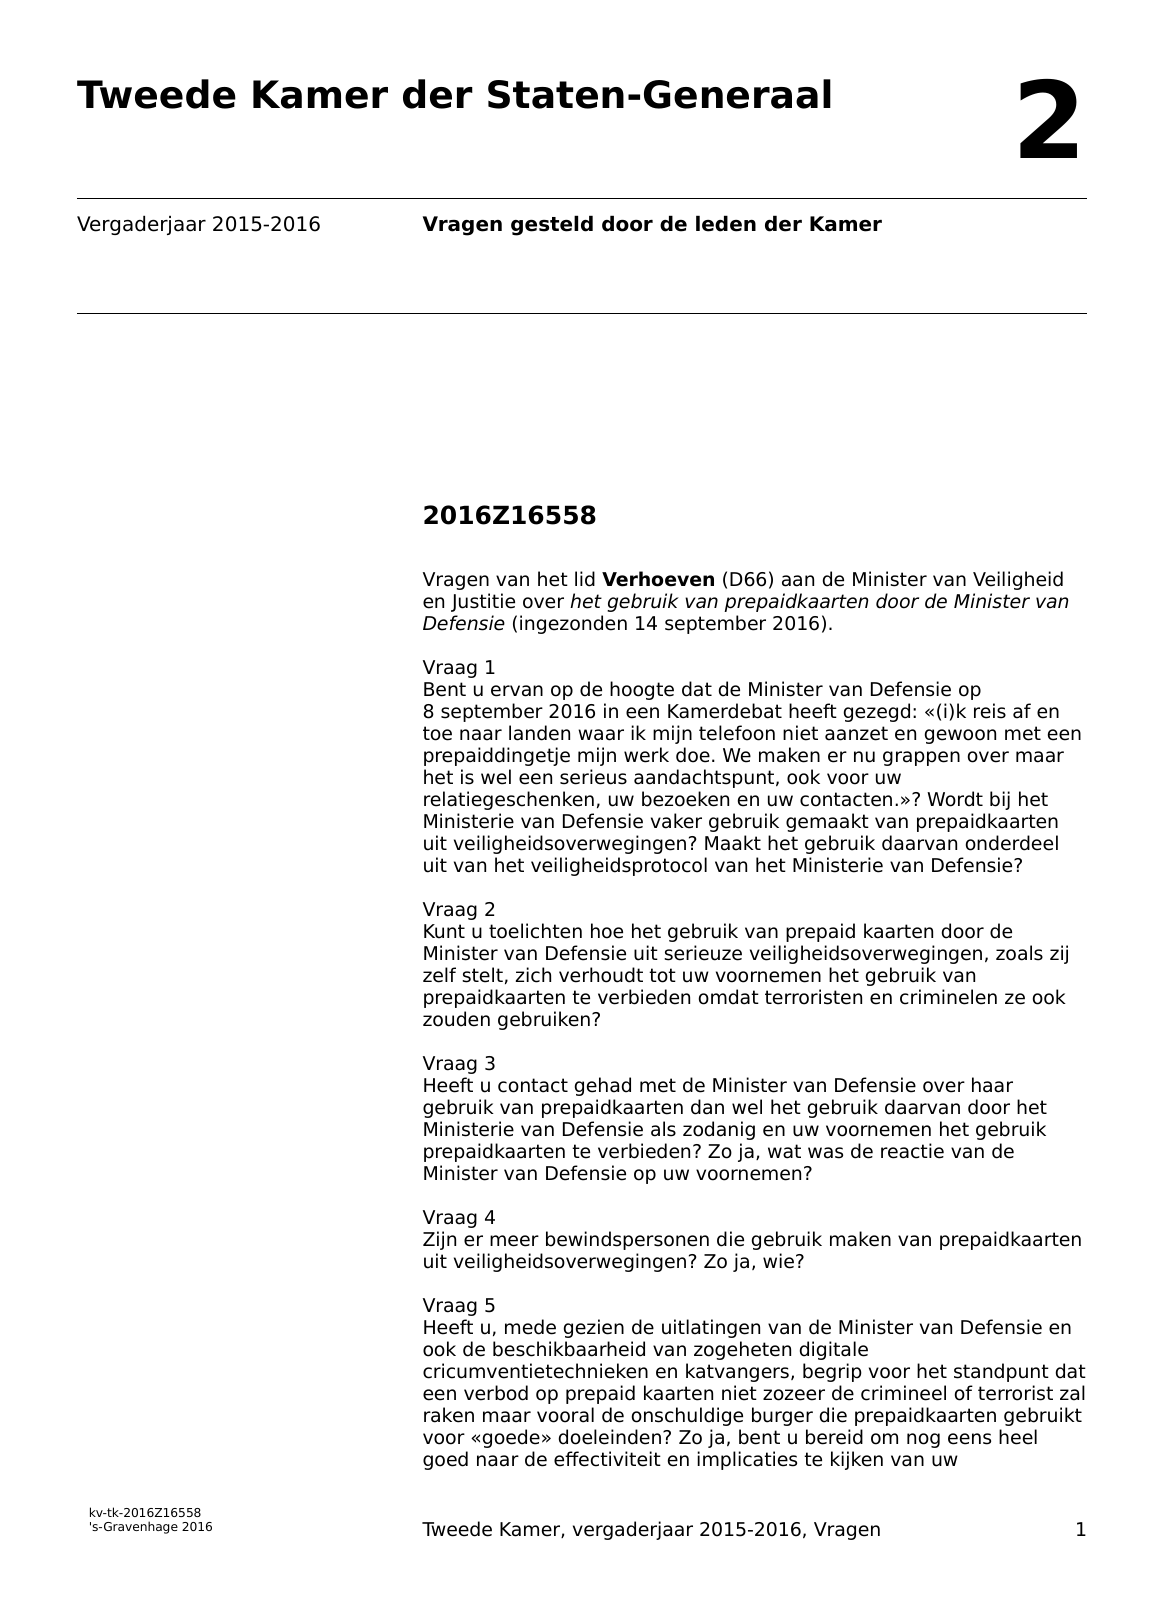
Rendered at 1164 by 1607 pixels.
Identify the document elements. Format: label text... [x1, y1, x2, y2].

text 's-Gravenhage 2016 [88, 1520, 323, 1534]
text Vraag 5 [422, 1295, 1087, 1317]
text Bent u ervan op de hoogte dat de Minister van Defensie op 8 september 2016 in een Kamerdebat heeft gezegd: «(i)k reis af en toe naar landen waar ik mijn telefoon niet aanzet en gewoon met een prepaiddingetje mijn werk doe. We maken er nu grappen over maar het is wel een serieus aandachtspunt, ook voor uw relatiegeschenken, uw bezoeken en uw contacten.»? Wordt bij het Ministerie van Defensie vaker gebruik gemaakt van prepaidkaarten uit veiligheidsoverwegingen? Maakt het gebruik daarvan onderdeel uit van het veiligheidsprotocol van het Ministerie van Defensie? [422, 679, 1087, 877]
text Vragen van het lid Verhoeven (D66) aan de Minister van Veiligheid en Justitie over het gebruik van prepaidkaarten door de Minister van Defensie (ingezonden 14 september 2016). [422, 569, 1087, 635]
text Vraag 1 [422, 657, 1087, 679]
text kv-tk-2016Z16558 [88, 1506, 323, 1520]
text 2016Z16558 [422, 501, 1087, 531]
text Heeft u, mede gezien de uitlatingen van de Minister van Defensie en ook de beschikbaarheid van zogeheten digitale cricumventietechnieken en katvangers, begrip voor het standpunt dat een verbod op prepaid kaarten niet zozeer de crimineel of terrorist zal raken maar vooral de onschuldige burger die prepaidkaarten gebruikt voor «goede» doeleinden? Zo ja, bent u bereid om nog eens heel goed naar de effectiviteit en implicaties te kijken van uw [422, 1317, 1087, 1471]
text Kunt u toelichten hoe het gebruik van prepaid kaarten door de Minister van Defensie uit serieuze veiligheidsoverwegingen, zoals zij zelf stelt, zich verhoudt tot uw voornemen het gebruik van prepaidkaarten te verbieden omdat terroristen en criminelen ze ook zouden gebruiken? [422, 921, 1087, 1031]
table_header Tweede Kamer der Staten-Generaal [77, 59, 886, 198]
text Vraag 2 [422, 899, 1087, 921]
text Zijn er meer bewindspersonen die gebruik maken van prepaidkaarten uit veiligheidsoverwegingen? Zo ja, wie? [422, 1229, 1087, 1273]
table_cell Vergaderjaar 2015-2016 [77, 199, 422, 313]
text Heeft u contact gehad met de Minister van Defensie over haar gebruik van prepaidkaarten dan wel het gebruik daarvan door het Ministerie van Defensie als zodanig en uw voornemen het gebruik prepaidkaarten te verbieden? Zo ja, wat was de reactie van de Minister van Defensie op uw voornemen? [422, 1075, 1087, 1185]
table_header 2 [886, 59, 1087, 198]
text Vraag 3 [422, 1053, 1087, 1075]
table_cell Vragen gesteld door de leden der Kamer [422, 199, 1087, 313]
text Vraag 4 [422, 1207, 1087, 1229]
